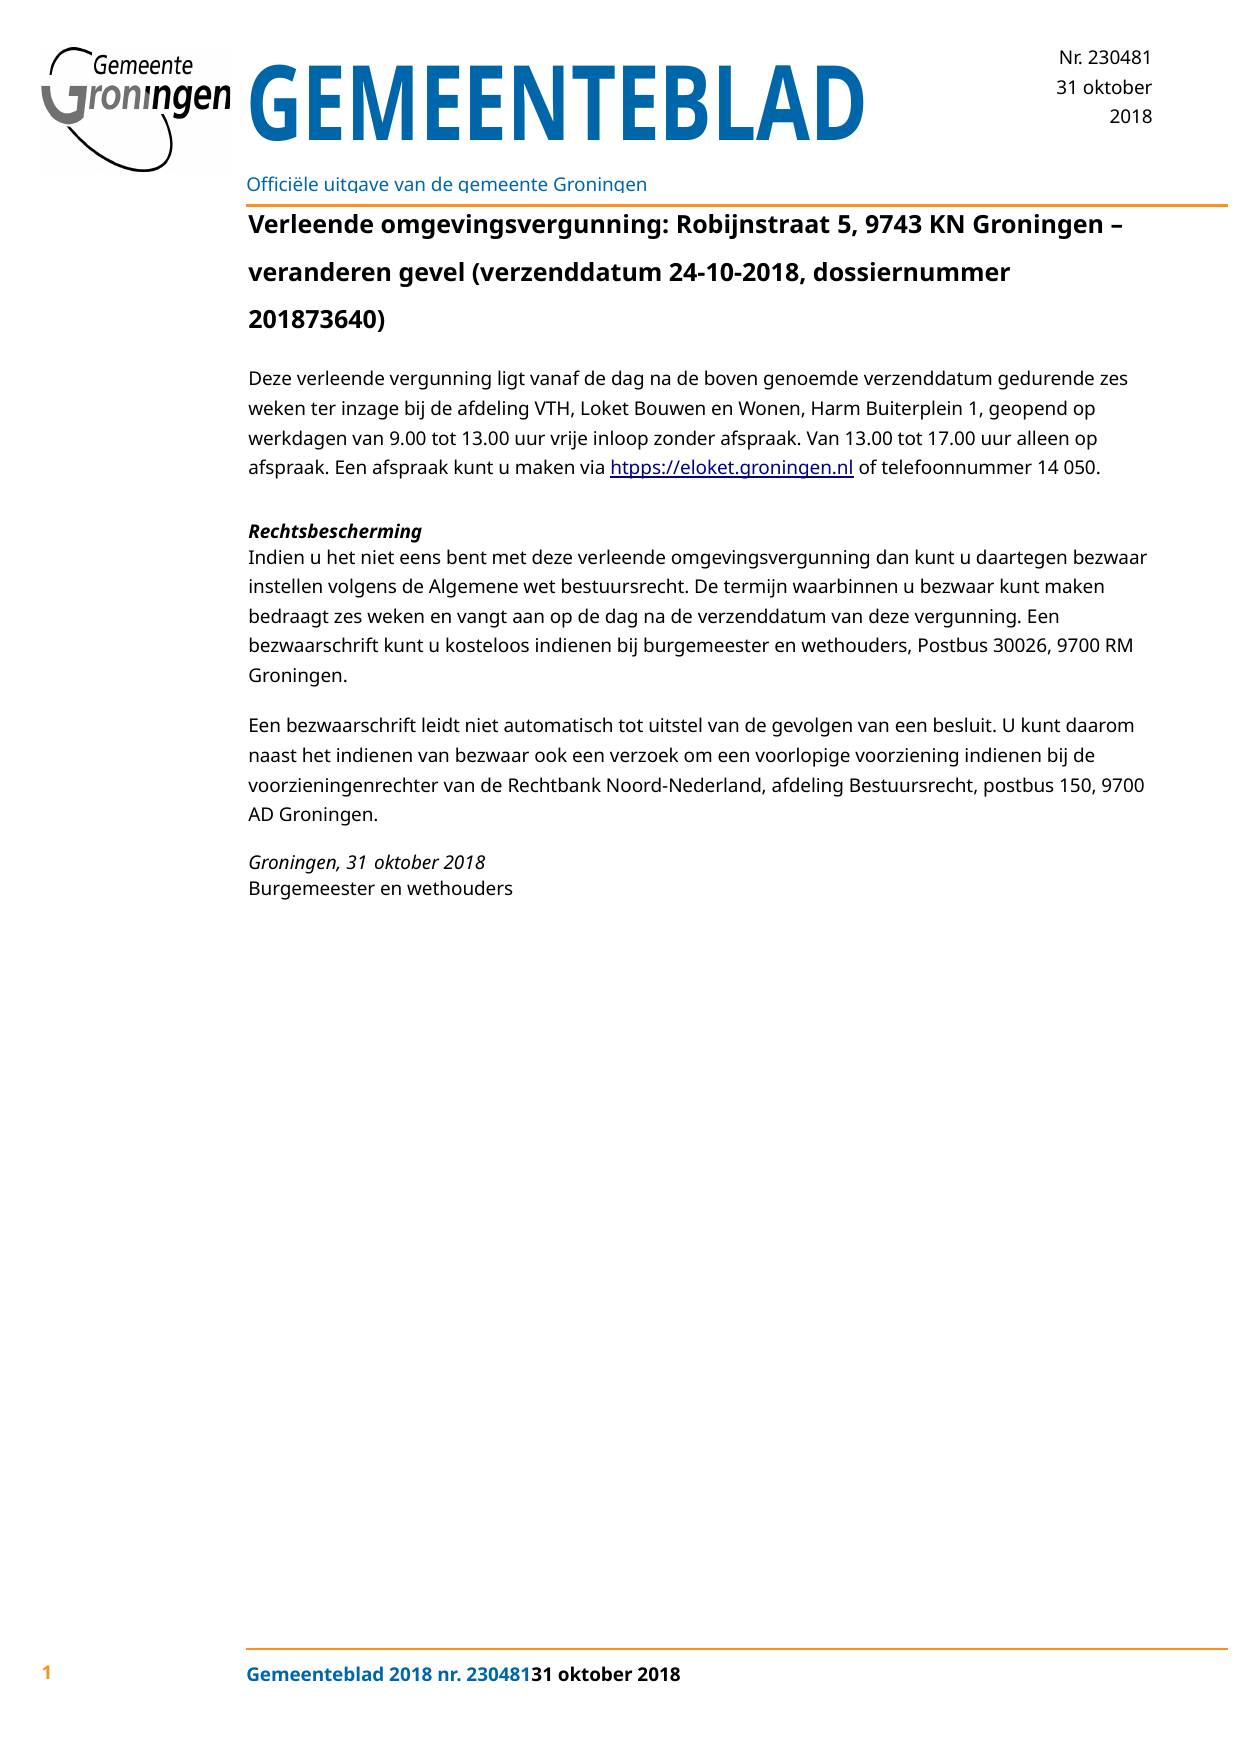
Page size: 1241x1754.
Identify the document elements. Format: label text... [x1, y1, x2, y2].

text Een bezwaarschrift leidt niet automatisch tot uitstel van de gevolgen van een besluit. U kunt daarom naast het indienen van bezwaar ook een verzoek om een voorlopige voorziening indienen bij de voorzieningenrechter van de Rechtbank Noord-Nederland, afdeling Bestuursrecht, postbus 150, 9700 AD Groningen. [248, 713, 1152, 827]
text Rechtsbescherming [248, 518, 1152, 544]
text Groningen, 31 oktober 2018 [248, 849, 1152, 875]
text Burgemeester en wethouders [248, 875, 1152, 901]
text Verleende omgevingsvergunning: Robijnstraat 5, 9743 KN Groningen – veranderen gevel (verzenddatum 24-10-2018, dossiernummer 201873640) [248, 207, 1152, 336]
text Deze verleende vergunning ligt vanaf de dag na de boven genoemde verzenddatum gedurende zes weken ter inzage bij de afdeling VTH, Loket Bouwen en Wonen, Harm Buiterplein 1, geopend op werkdagen van 9.00 tot 13.00 uur vrije inloop zonder afspraak. Van 13.00 tot 17.00 uur alleen op afspraak. Een afspraak kunt u maken via htpps://eloket.groningen.nl of telefoonnummer 14 050. [248, 366, 1152, 480]
picture [41, 47, 231, 172]
text Indien u het niet eens bent met deze verleende omgevingsvergunning dan kunt u daartegen bezwaar instellen volgens de Algemene wet bestuursrecht. De termijn waarbinnen u bezwaar kunt maken bedraagt zes weken en vangt aan op de dag na de verzenddatum van deze vergunning. Een bezwaarschrift kunt u kosteloos indienen bij burgemeester en wethouders, Postbus 30026, 9700 RM Groningen. [248, 544, 1152, 688]
